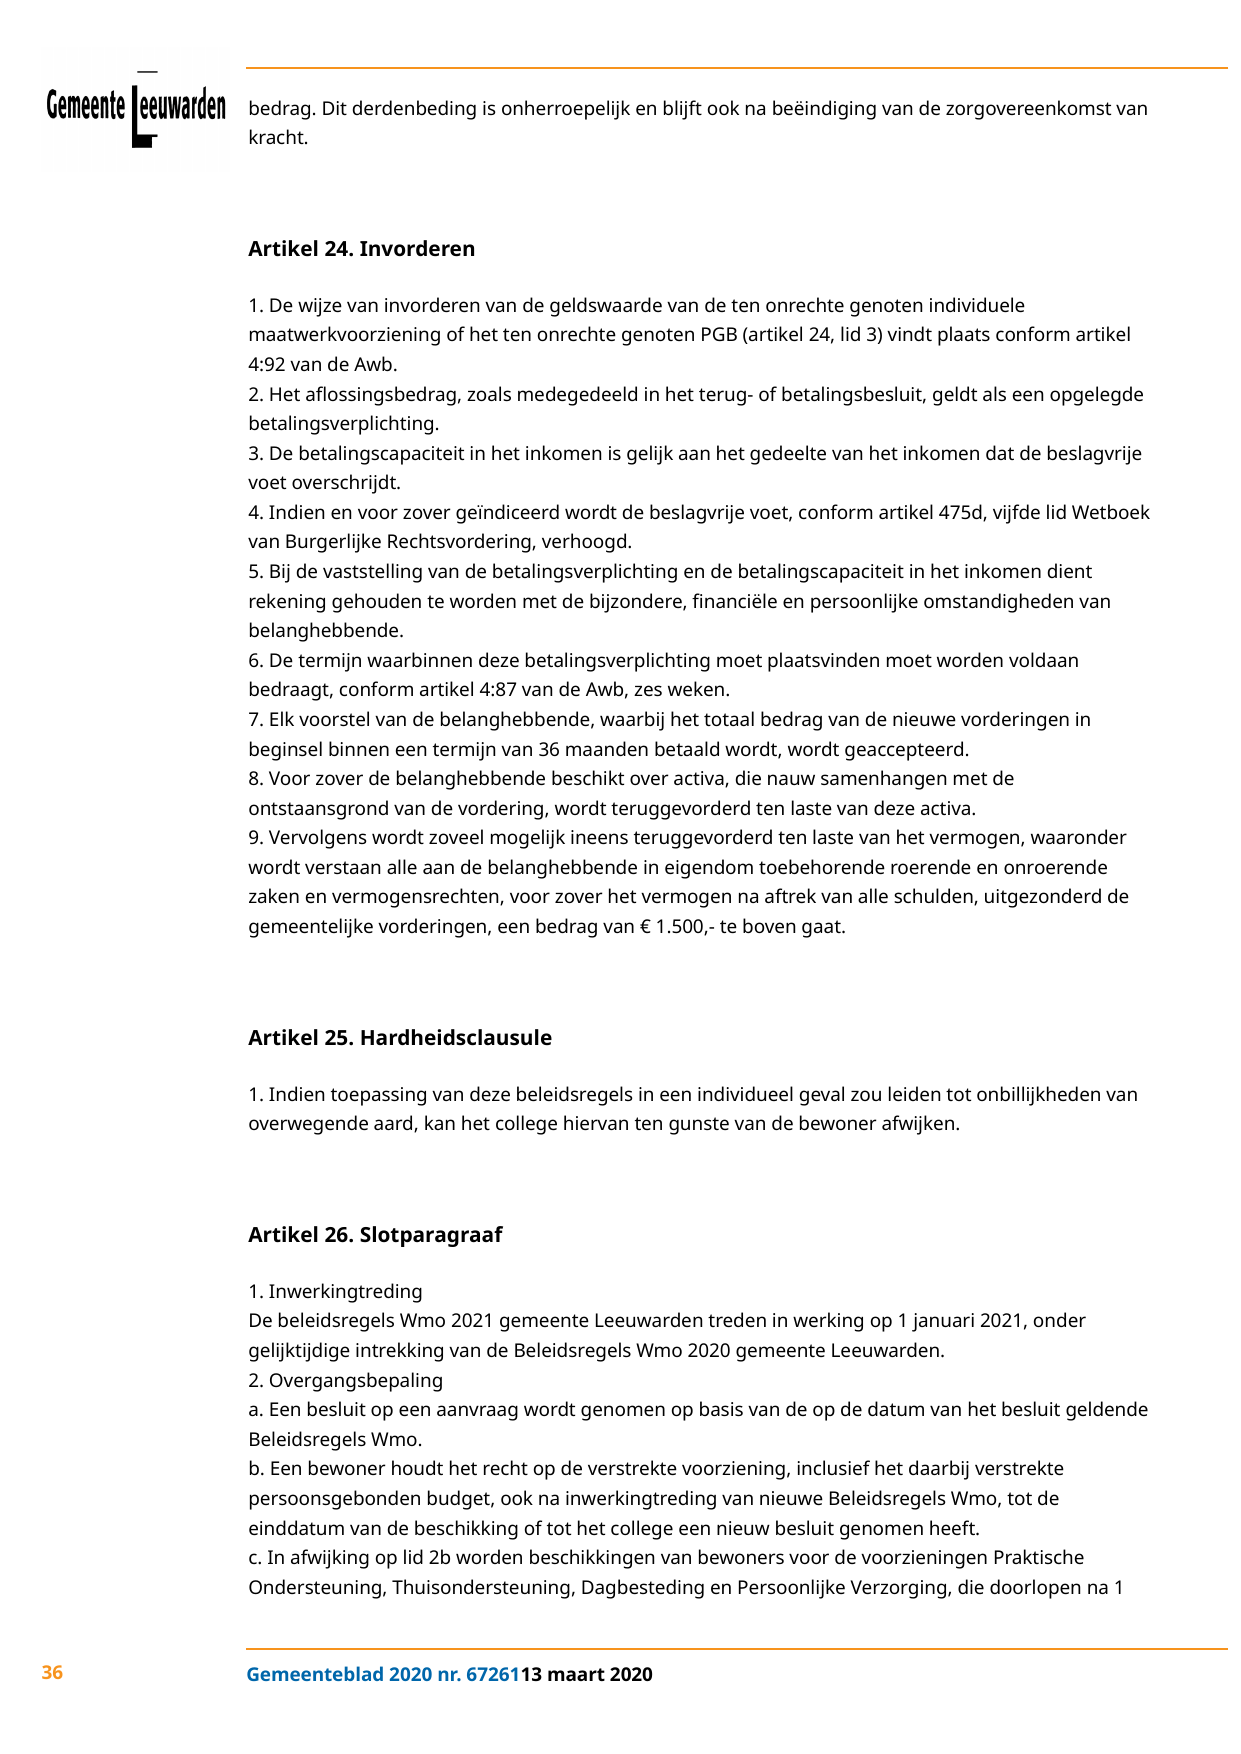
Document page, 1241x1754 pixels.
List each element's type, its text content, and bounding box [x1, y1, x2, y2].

text 9. Vervolgens wordt zoveel mogelijk ineens teruggevorderd ten laste van het vermogen, waaronder wordt verstaan alle aan de belanghebbende in eigendom toebehorende roerende en onroerende zaken en vermogensrechten, voor zover het vermogen na aftrek van alle schulden, uitgezonderd de gemeentelijke vorderingen, een bedrag van € 1.500,- te boven gaat. [248, 824, 1152, 939]
text Artikel 25. Hardheidsclausule [248, 1023, 1152, 1051]
text 4. Indien en voor zover geïndiceerd wordt de beslagvrije voet, conform artikel 475d, vijfde lid Wetboek van Burgerlijke Rechtsvordering, verhoogd. [248, 499, 1152, 554]
text 6. De termijn waarbinnen deze betalingsverplichting moet plaatsvinden moet worden voldaan bedraagt, conform artikel 4:87 van de Awb, zes weken. [248, 647, 1152, 702]
text 1. Indien toepassing van deze beleidsregels in een individueel geval zou leiden tot onbillijkheden van overwegende aard, kan het college hiervan ten gunste van de bewoner afwijken. [248, 1081, 1152, 1136]
text c. In afwijking op lid 2b worden beschikkingen van bewoners voor de voorzieningen Praktische Ondersteuning, Thuisondersteuning, Dagbesteding en Persoonlijke Verzorging, die doorlopen na 1 [248, 1544, 1152, 1599]
text 1. Inwerkingtreding [248, 1278, 1152, 1304]
text 2. Overgangsbepaling [248, 1367, 1152, 1392]
text Artikel 24. Invorderen [248, 234, 1152, 262]
text Artikel 26. Slotparagraaf [248, 1220, 1152, 1248]
text bedrag. Dit derdenbeding is onherroepelijk en blijft ook na beëindiging van de zorgovereenkomst van kracht. [248, 95, 1152, 150]
text 7. Elk voorstel van de belanghebbende, waarbij het totaal bedrag van de nieuwe vorderingen in beginsel binnen een termijn van 36 maanden betaald wordt, wordt geaccepteerd. [248, 706, 1152, 761]
text 8. Voor zover de belanghebbende beschikt over activa, die nauw samenhangen met de ontstaansgrond van de vordering, wordt teruggevorderd ten laste van deze activa. [248, 765, 1152, 821]
text a. Een besluit op een aanvraag wordt genomen op basis van de op de datum van het besluit geldende Beleidsregels Wmo. [248, 1396, 1152, 1452]
text 3. De betalingscapaciteit in het inkomen is gelijk aan het gedeelte van het inkomen dat de beslagvrije voet overschrijdt. [248, 440, 1152, 495]
text 1. De wijze van invorderen van de geldswaarde van de ten onrechte genoten individuele maatwerkvoorziening of het ten onrechte genoten PGB (artikel 24, lid 3) vindt plaats conform artikel 4:92 van de Awb. [248, 292, 1152, 377]
text 5. Bij de vaststelling van de betalingsverplichting en de betalingscapaciteit in het inkomen dient rekening gehouden te worden met de bijzondere, financiële en persoonlijke omstandigheden van belanghebbende. [248, 558, 1152, 643]
picture [41, 47, 231, 172]
text De beleidsregels Wmo 2021 gemeente Leeuwarden treden in werking op 1 januari 2021, onder gelijktijdige intrekking van de Beleidsregels Wmo 2020 gemeente Leeuwarden. [248, 1308, 1152, 1363]
text 2. Het aflossingsbedrag, zoals medegedeeld in het terug- of betalingsbesluit, geldt als een opgelegde betalingsverplichting. [248, 381, 1152, 436]
text b. Een bewoner houdt het recht op de verstrekte voorziening, inclusief het daarbij verstrekte persoonsgebonden budget, ook na inwerkingtreding van nieuwe Beleidsregels Wmo, tot de einddatum van de beschikking of tot het college een nieuw besluit genomen heeft. [248, 1456, 1152, 1540]
